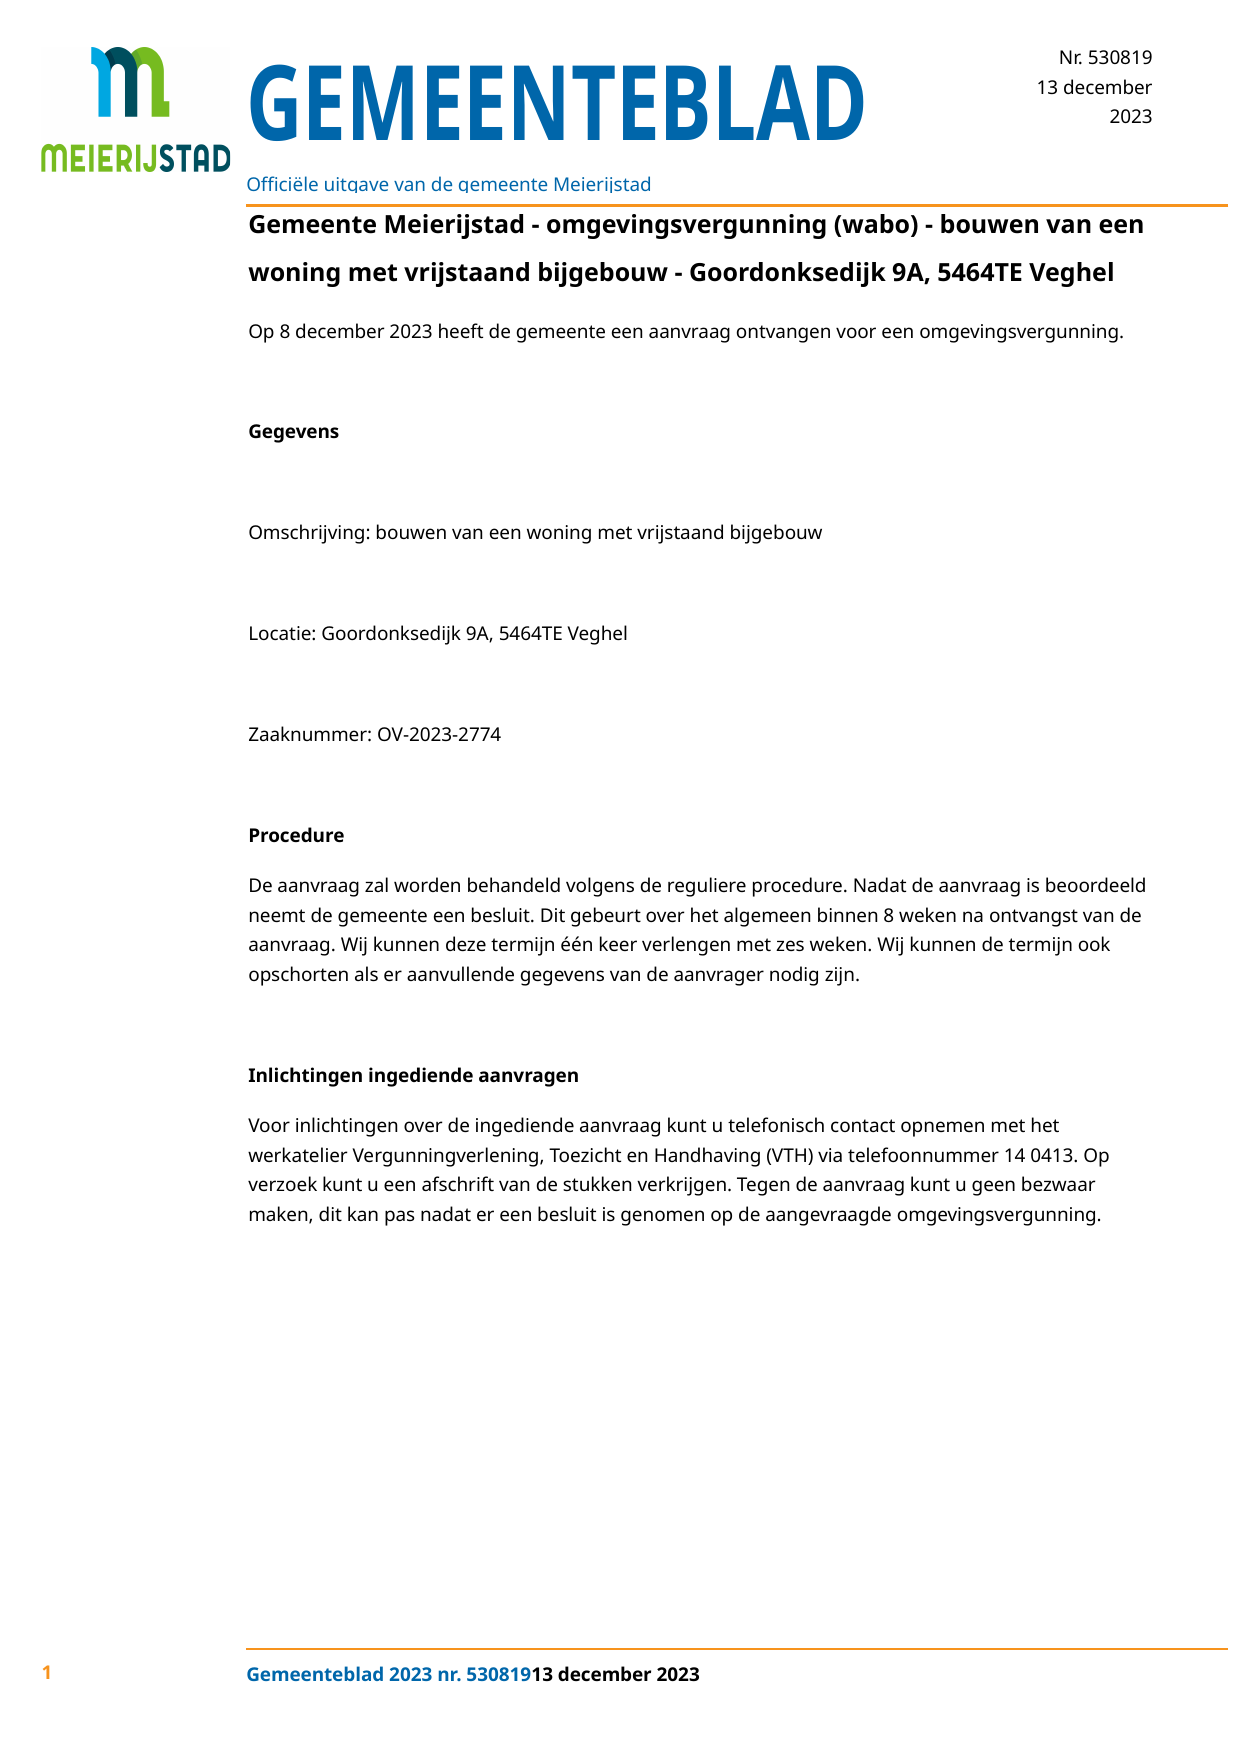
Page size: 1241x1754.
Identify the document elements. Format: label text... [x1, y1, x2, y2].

text Voor inlichtingen over de ingediende aanvraag kunt u telefonisch contact opnemen met het werkatelier Vergunningverlening, Toezicht en Handhaving (VTH) via telefoonnummer 14 0413. Op verzoek kunt u een afschrift van de stukken verkrijgen. Tegen de aanvraag kunt u geen bezwaar maken, dit kan pas nadat er een besluit is genomen op de aangevraagde omgevingsvergunning. [248, 1112, 1152, 1227]
text Gemeente Meierijstad - omgevingsvergunning (wabo) - bouwen van een woning met vrijstaand bijgebouw - Goordonksedijk 9A, 5464TE Veghel [248, 207, 1152, 288]
text Zaaknummer: OV-2023-2774 [248, 721, 1152, 747]
text De aanvraag zal worden behandeld volgens de reguliere procedure. Nadat de aanvraag is beoordeeld neemt de gemeente een besluit. Dit gebeurt over het algemeen binnen 8 weken na ontvangst van de aanvraag. Wij kunnen deze termijn één keer verlengen met zes weken. Wij kunnen de termijn ook opschorten als er aanvullende gegevens van de aanvrager nodig zijn. [248, 872, 1152, 987]
text Procedure [248, 822, 1152, 848]
text Locatie: Goordonksedijk 9A, 5464TE Veghel [248, 620, 1152, 646]
text Op 8 december 2023 heeft de gemeente een aanvraag ontvangen voor een omgevingsvergunning. [248, 318, 1152, 344]
text Gegevens [248, 419, 1152, 444]
text Inlichtingen ingediende aanvragen [248, 1062, 1152, 1088]
picture [41, 47, 231, 172]
text Omschrijving: bouwen van een woning met vrijstaand bijgebouw [248, 519, 1152, 545]
